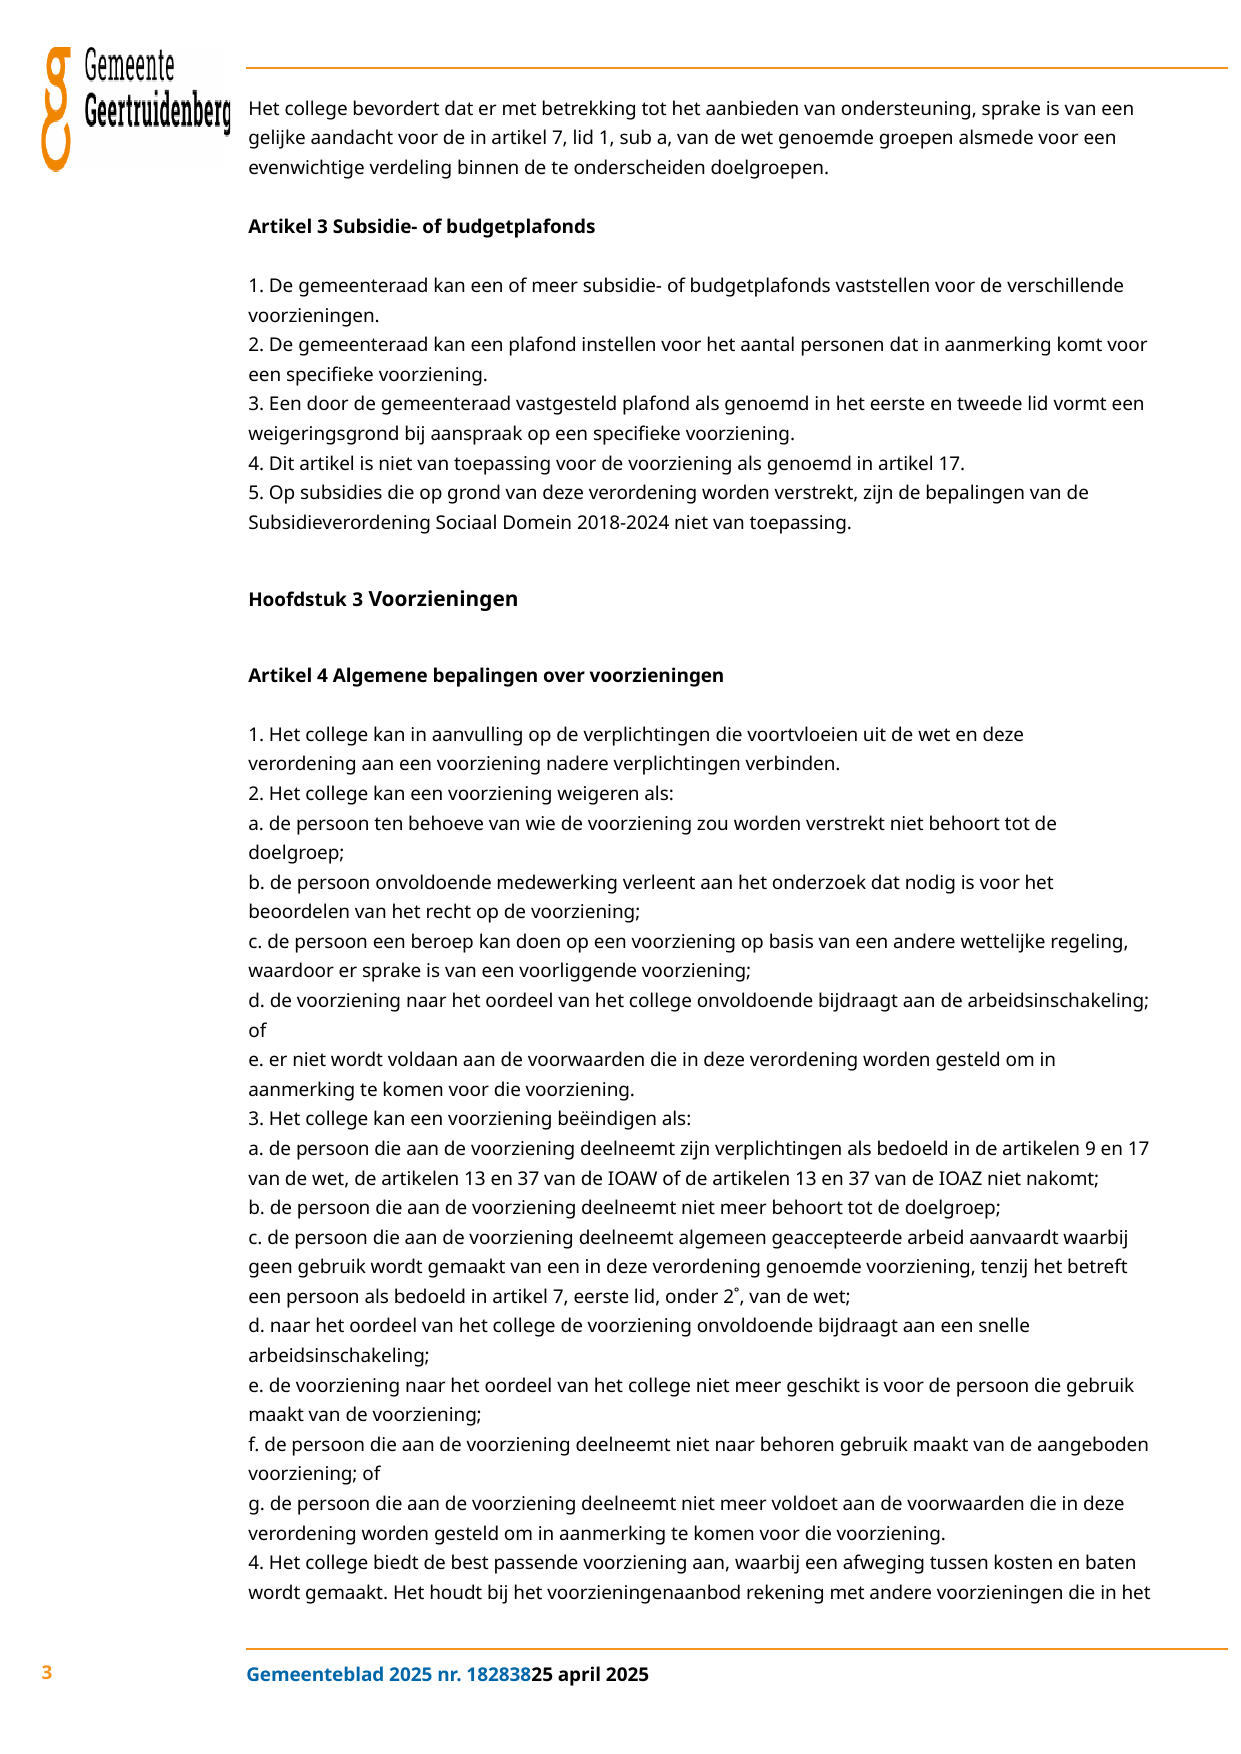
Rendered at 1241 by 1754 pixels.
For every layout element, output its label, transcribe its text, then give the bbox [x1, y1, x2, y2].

text verordening aan een voorziening nadere verplichtingen verbinden. [248, 751, 1152, 776]
text b. de persoon die aan de voorziening deelneemt niet meer behoort tot de doelgroep; [248, 1194, 1152, 1220]
text 3. Het college kan een voorziening beëindigen als: [248, 1106, 1152, 1131]
text d. naar het oordeel van het college de voorziening onvoldoende bijdraagt aan een snelle arbeidsinschakeling; [248, 1313, 1152, 1368]
text e. er niet wordt voldaan aan de voorwaarden die in deze verordening worden gesteld om in aanmerking te komen voor die voorziening. [248, 1046, 1152, 1102]
text g. de persoon die aan de voorziening deelneemt niet meer voldoet aan de voorwaarden die in deze verordening worden gesteld om in aanmerking te komen voor die voorziening. [248, 1490, 1152, 1546]
text c. de persoon die aan de voorziening deelneemt algemeen geaccepteerde arbeid aanvaardt waarbij geen gebruik wordt gemaakt van een in deze verordening genoemde voorziening, tenzij het betreft een persoon als bedoeld in artikel 7, eerste lid, onder 2˚, van de wet; [248, 1224, 1152, 1309]
text 2. De gemeenteraad kan een plafond instellen voor het aantal personen dat in aanmerking komt voor een specifieke voorziening. [248, 331, 1152, 387]
text 2. Het college kan een voorziening weigeren als: [248, 780, 1152, 806]
text Het college bevordert dat er met betrekking tot het aanbieden van ondersteuning, sprake is van een gelijke aandacht voor de in artikel 7, lid 1, sub a, van de wet genoemde groepen alsmede voor een evenwichtige verdeling binnen de te onderscheiden doelgroepen. [248, 95, 1152, 180]
text a. de persoon die aan de voorziening deelneemt zijn verplichtingen als bedoeld in de artikelen 9 en 17 van de wet, de artikelen 13 en 37 van de IOAW of de artikelen 13 en 37 van de IOAZ niet nakomt; [248, 1135, 1152, 1191]
text b. de persoon onvoldoende medewerking verleent aan het onderzoek dat nodig is voor het beoordelen van het recht op de voorziening; [248, 869, 1152, 924]
text 4. Het college biedt de best passende voorziening aan, waarbij een afweging tussen kosten en baten wordt gemaakt. Het houdt bij het voorzieningenaanbod rekening met andere voorzieningen die in het [248, 1549, 1152, 1605]
picture [41, 47, 231, 172]
text f. de persoon die aan de voorziening deelneemt niet naar behoren gebruik maakt van de aangeboden voorziening; of [248, 1431, 1152, 1486]
text 3. Een door de gemeenteraad vastgesteld plafond als genoemd in het eerste en tweede lid vormt een weigeringsgrond bij aanspraak op een specifieke voorziening. [248, 391, 1152, 446]
text d. de voorziening naar het oordeel van het college onvoldoende bijdraagt aan de arbeidsinschakeling; of [248, 987, 1152, 1043]
text 4. Dit artikel is niet van toepassing voor de voorziening als genoemd in artikel 17. [248, 450, 1152, 476]
text 1. Het college kan in aanvulling op de verplichtingen die voortvloeien uit de wet en deze [248, 721, 1152, 747]
text Artikel 4 Algemene bepalingen over voorzieningen [248, 662, 1152, 688]
text c. de persoon een beroep kan doen op een voorziening op basis van een andere wettelijke regeling, waardoor er sprake is van een voorliggende voorziening; [248, 928, 1152, 983]
text 1. De gemeenteraad kan een of meer subsidie- of budgetplafonds vaststellen voor de verschillende voorzieningen. [248, 272, 1152, 328]
text Artikel 3 Subsidie- of budgetplafonds [248, 213, 1152, 239]
text a. de persoon ten behoeve van wie de voorziening zou worden verstrekt niet behoort tot de doelgroep; [248, 810, 1152, 865]
text 5. Op subsidies die op grond van deze verordening worden verstrekt, zijn de bepalingen van de Subsidieverordening Sociaal Domein 2018-2024 niet van toepassing. [248, 479, 1152, 535]
text e. de voorziening naar het oordeel van het college niet meer geschikt is voor de persoon die gebruik maakt van de voorziening; [248, 1372, 1152, 1427]
text Hoofdstuk 3 Voorzieningen [248, 584, 1152, 613]
